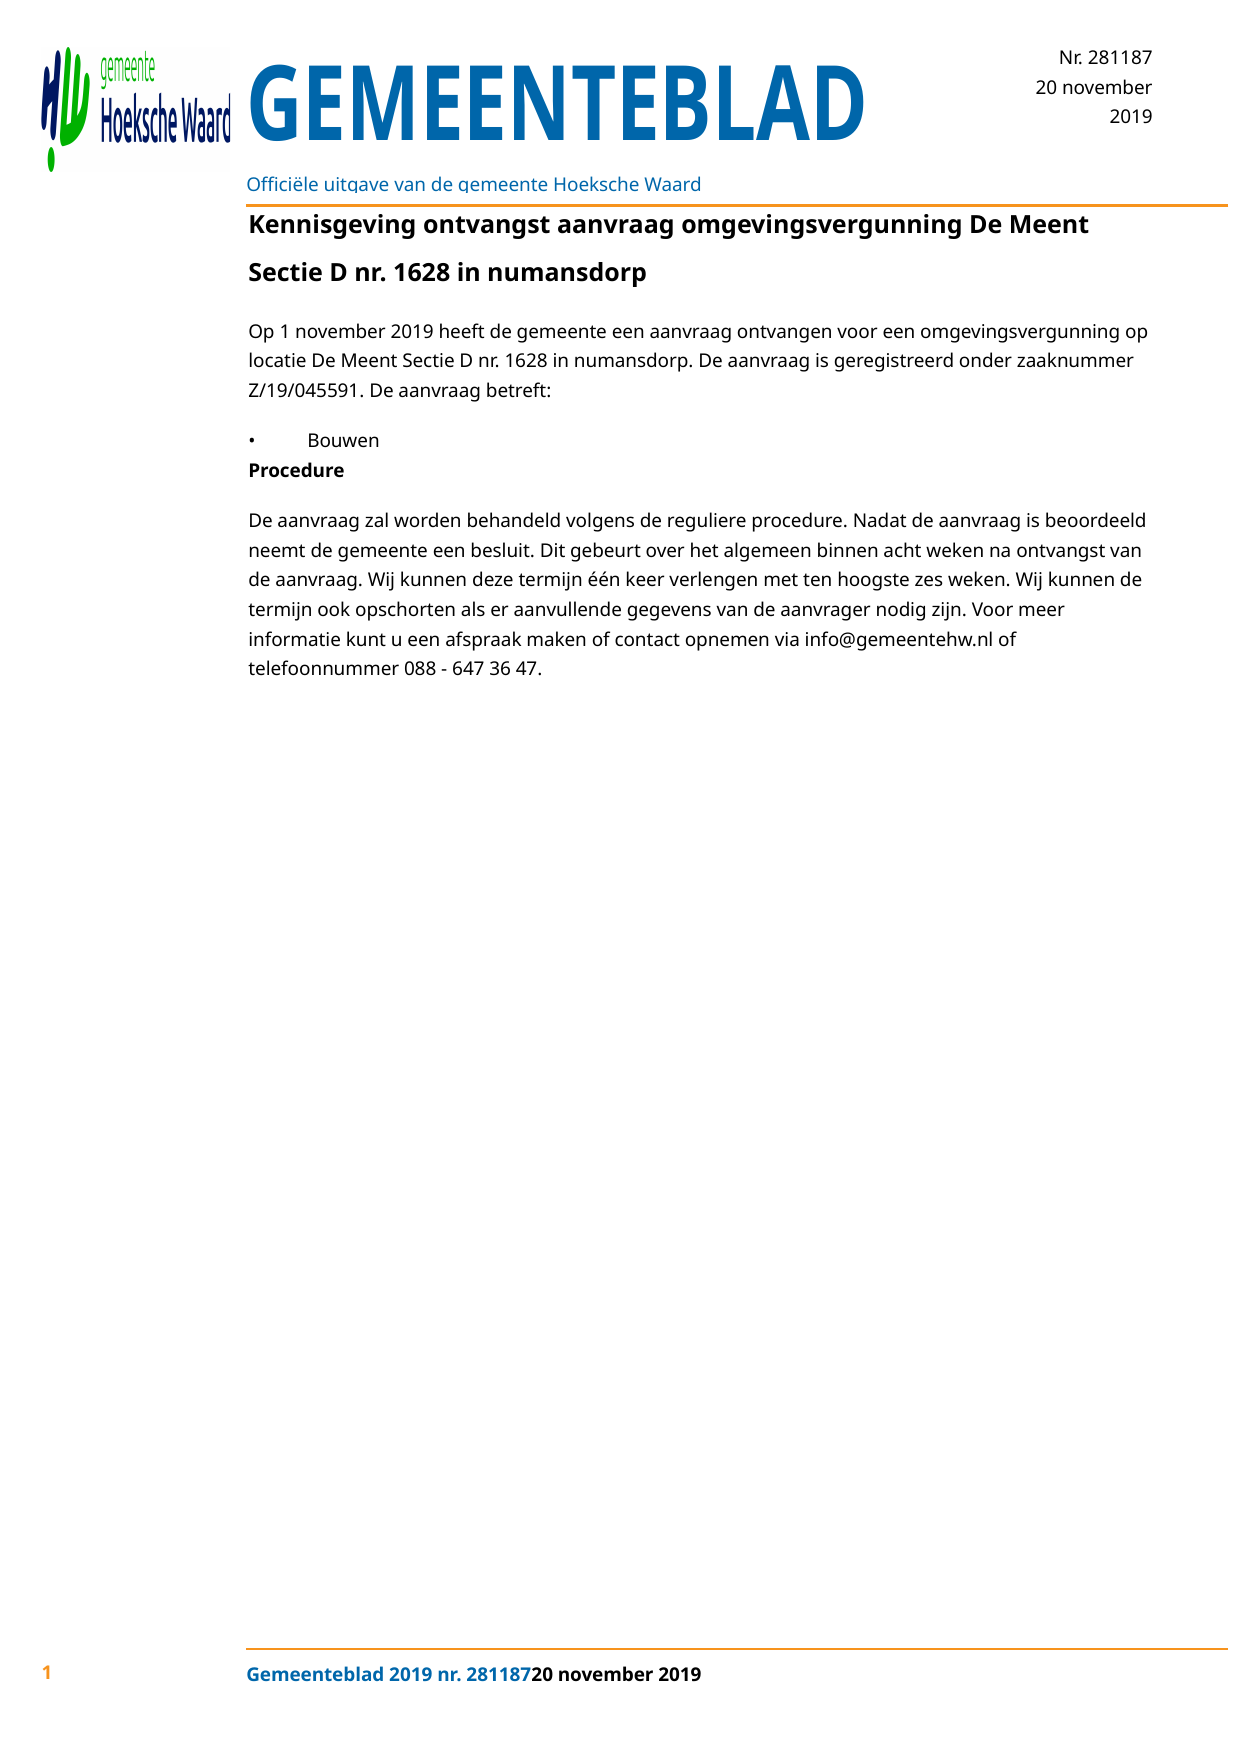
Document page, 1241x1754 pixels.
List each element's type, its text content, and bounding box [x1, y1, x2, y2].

text Op 1 november 2019 heeft de gemeente een aanvraag ontvangen voor een omgevingsvergunning op locatie De Meent Sectie D nr. 1628 in numansdorp. De aanvraag is geregistreerd onder zaaknummer Z/19/045591. De aanvraag betreft: [248, 318, 1152, 403]
picture [41, 47, 231, 172]
text Procedure [248, 457, 1152, 483]
text De aanvraag zal worden behandeld volgens de reguliere procedure. Nadat de aanvraag is beoordeeld neemt de gemeente een besluit. Dit gebeurt over het algemeen binnen acht weken na ontvangst van de aanvraag. Wij kunnen deze termijn één keer verlengen met ten hoogste zes weken. Wij kunnen de termijn ook opschorten als er aanvullende gegevens van de aanvrager nodig zijn. Voor meer informatie kunt u een afspraak maken of contact opnemen via info@gemeentehw.nl of telefoonnummer 088 - 647 36 47. [248, 507, 1152, 681]
text Kennisgeving ontvangst aanvraag omgevingsvergunning De Meent Sectie D nr. 1628 in numansdorp [248, 207, 1152, 288]
list Bouwen [248, 427, 1152, 453]
